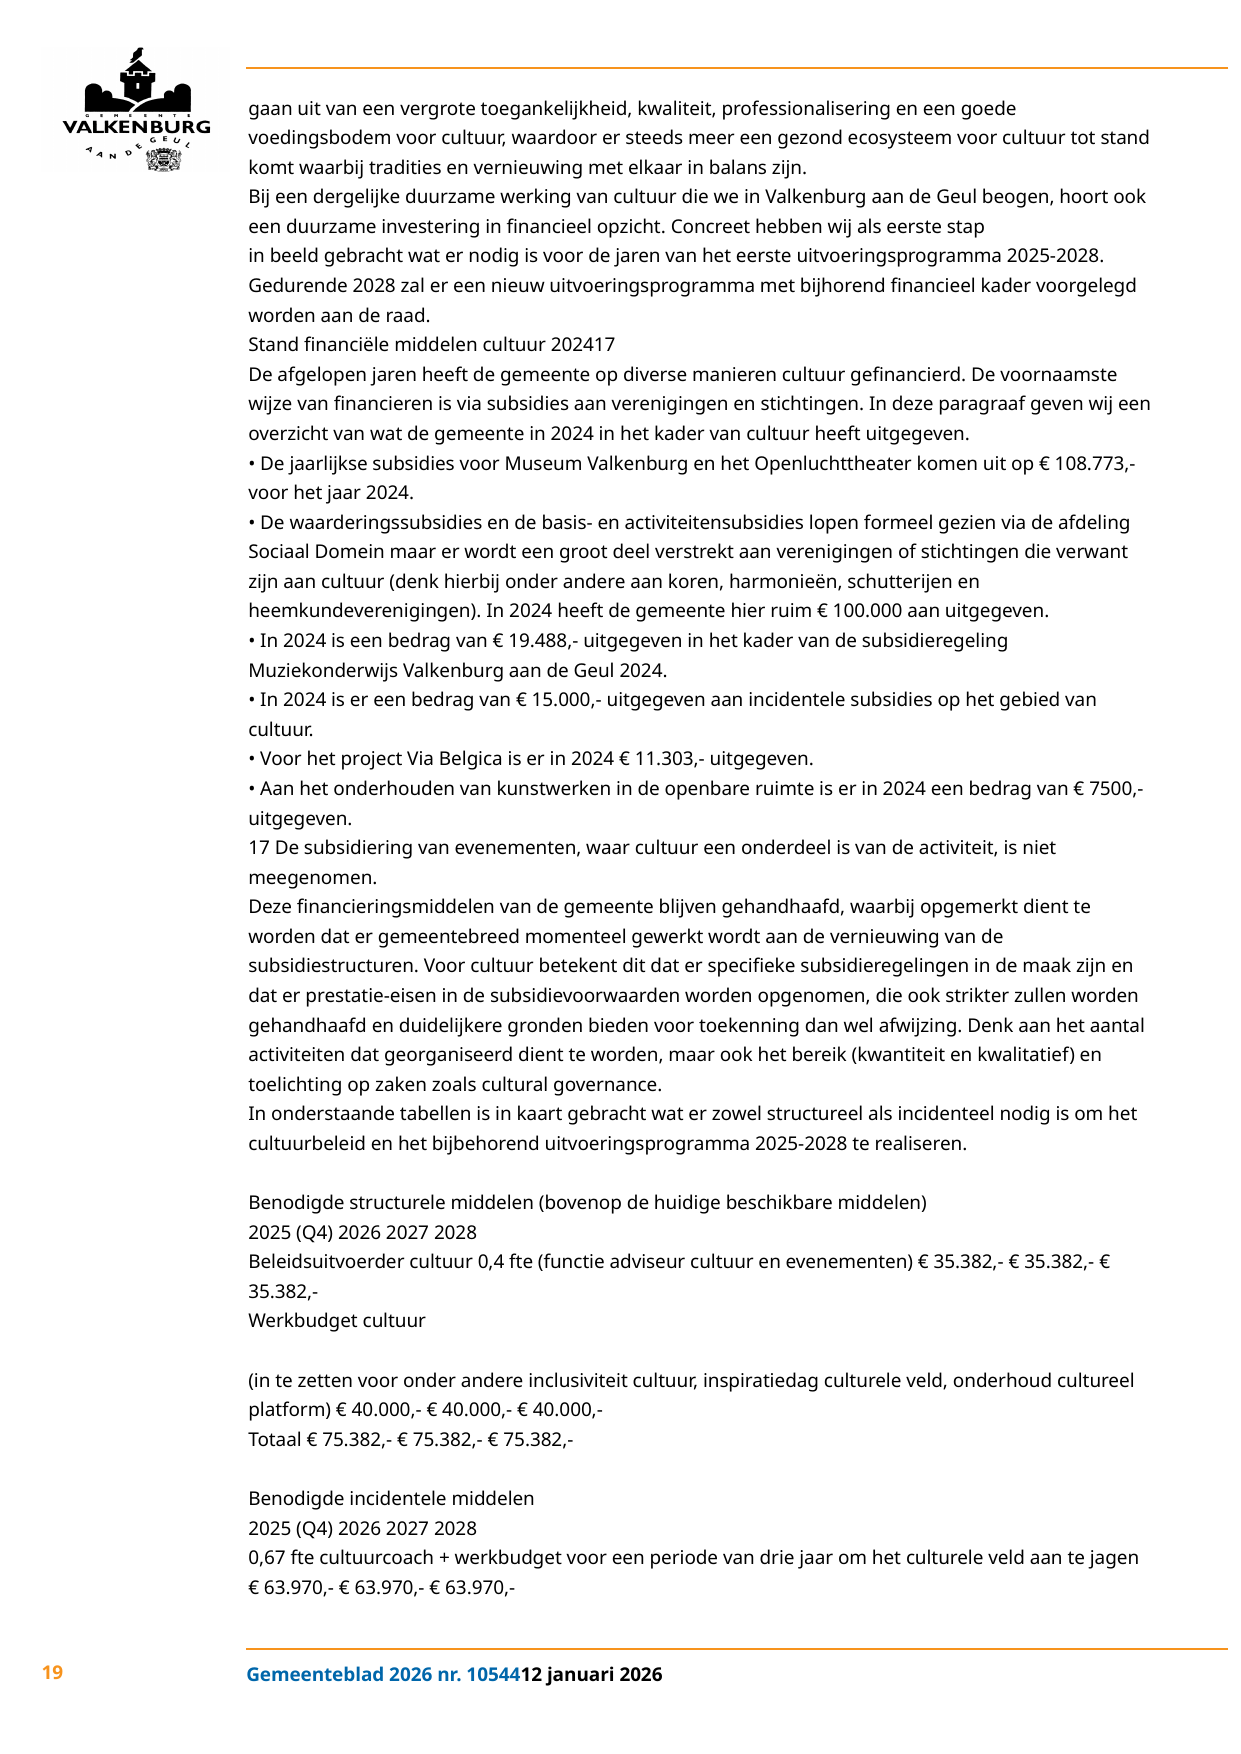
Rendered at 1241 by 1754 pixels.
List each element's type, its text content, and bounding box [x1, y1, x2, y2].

text • De waarderingssubsidies en de basis- en activiteitensubsidies lopen formeel gezien via de afdeling Sociaal Domein maar er wordt een groot deel verstrekt aan verenigingen of stichtingen die verwant zijn aan cultuur (denk hierbij onder andere aan koren, harmonieën, schutterijen en heemkundeverenigingen). In 2024 heeft de gemeente hier ruim € 100.000 aan uitgegeven. [248, 509, 1152, 623]
text gaan uit van een vergrote toegankelijkheid, kwaliteit, professionalisering en een goede voedingsbodem voor cultuur, waardoor er steeds meer een gezond ecosysteem voor cultuur tot stand komt waarbij tradities en vernieuwing met elkaar in balans zijn. [248, 95, 1152, 180]
text Werkbudget cultuur [248, 1308, 1152, 1333]
text • Voor het project Via Belgica is er in 2024 € 11.303,- uitgegeven. [248, 746, 1152, 771]
text • In 2024 is een bedrag van € 19.488,- uitgegeven in het kader van de subsidieregeling Muziekonderwijs Valkenburg aan de Geul 2024. [248, 627, 1152, 683]
text 17 De subsidiering van evenementen, waar cultuur een onderdeel is van de activiteit, is niet meegenomen. [248, 834, 1152, 890]
text 2025 (Q4) 2026 2027 2028 [248, 1515, 1152, 1541]
text 0,67 fte cultuurcoach + werkbudget voor een periode van drie jaar om het culturele veld aan te jagen € 63.970,- € 63.970,- € 63.970,- [248, 1544, 1152, 1600]
text • Aan het onderhouden van kunstwerken in de openbare ruimte is er in 2024 een bedrag van € 7500,- uitgegeven. [248, 775, 1152, 831]
picture [41, 47, 231, 172]
text Totaal € 75.382,- € 75.382,- € 75.382,- [248, 1426, 1152, 1452]
text Benodigde incidentele middelen [248, 1485, 1152, 1511]
text 2025 (Q4) 2026 2027 2028 [248, 1219, 1152, 1245]
text • De jaarlijkse subsidies voor Museum Valkenburg en het Openluchttheater komen uit op € 108.773,- voor het jaar 2024. [248, 450, 1152, 505]
text (in te zetten voor onder andere inclusiviteit cultuur, inspiratiedag culturele veld, onderhoud cultureel platform) € 40.000,- € 40.000,- € 40.000,- [248, 1367, 1152, 1422]
text Beleidsuitvoerder cultuur 0,4 fte (functie adviseur cultuur en evenementen) € 35.382,- € 35.382,- € 35.382,- [248, 1248, 1152, 1304]
text Stand financiële middelen cultuur 202417 [248, 331, 1152, 357]
text In onderstaande tabellen is in kaart gebracht wat er zowel structureel als incidenteel nodig is om het cultuurbeleid en het bijbehorend uitvoeringsprogramma 2025-2028 te realiseren. [248, 1101, 1152, 1156]
text Deze financieringsmiddelen van de gemeente blijven gehandhaafd, waarbij opgemerkt dient te worden dat er gemeentebreed momenteel gewerkt wordt aan de vernieuwing van de subsidiestructuren. Voor cultuur betekent dit dat er specifieke subsidieregelingen in de maak zijn en dat er prestatie-eisen in de subsidievoorwaarden worden opgenomen, die ook strikter zullen worden gehandhaafd en duidelijkere gronden bieden voor toekenning dan wel afwijzing. Denk aan het aantal activiteiten dat georganiseerd dient te worden, maar ook het bereik (kwantiteit en kwalitatief) en toelichting op zaken zoals cultural governance. [248, 893, 1152, 1097]
text De afgelopen jaren heeft de gemeente op diverse manieren cultuur gefinancierd. De voornaamste wijze van financieren is via subsidies aan verenigingen en stichtingen. In deze paragraaf geven wij een overzicht van wat de gemeente in 2024 in het kader van cultuur heeft uitgegeven. [248, 361, 1152, 446]
text Bij een dergelijke duurzame werking van cultuur die we in Valkenburg aan de Geul beogen, hoort ook een duurzame investering in financieel opzicht. Concreet hebben wij als eerste stap [248, 183, 1152, 239]
text Benodigde structurele middelen (bovenop de huidige beschikbare middelen) [248, 1189, 1152, 1215]
text • In 2024 is er een bedrag van € 15.000,- uitgegeven aan incidentele subsidies op het gebied van cultuur. [248, 686, 1152, 742]
text in beeld gebracht wat er nodig is voor de jaren van het eerste uitvoeringsprogramma 2025-2028. Gedurende 2028 zal er een nieuw uitvoeringsprogramma met bijhorend financieel kader voorgelegd worden aan de raad. [248, 243, 1152, 328]
